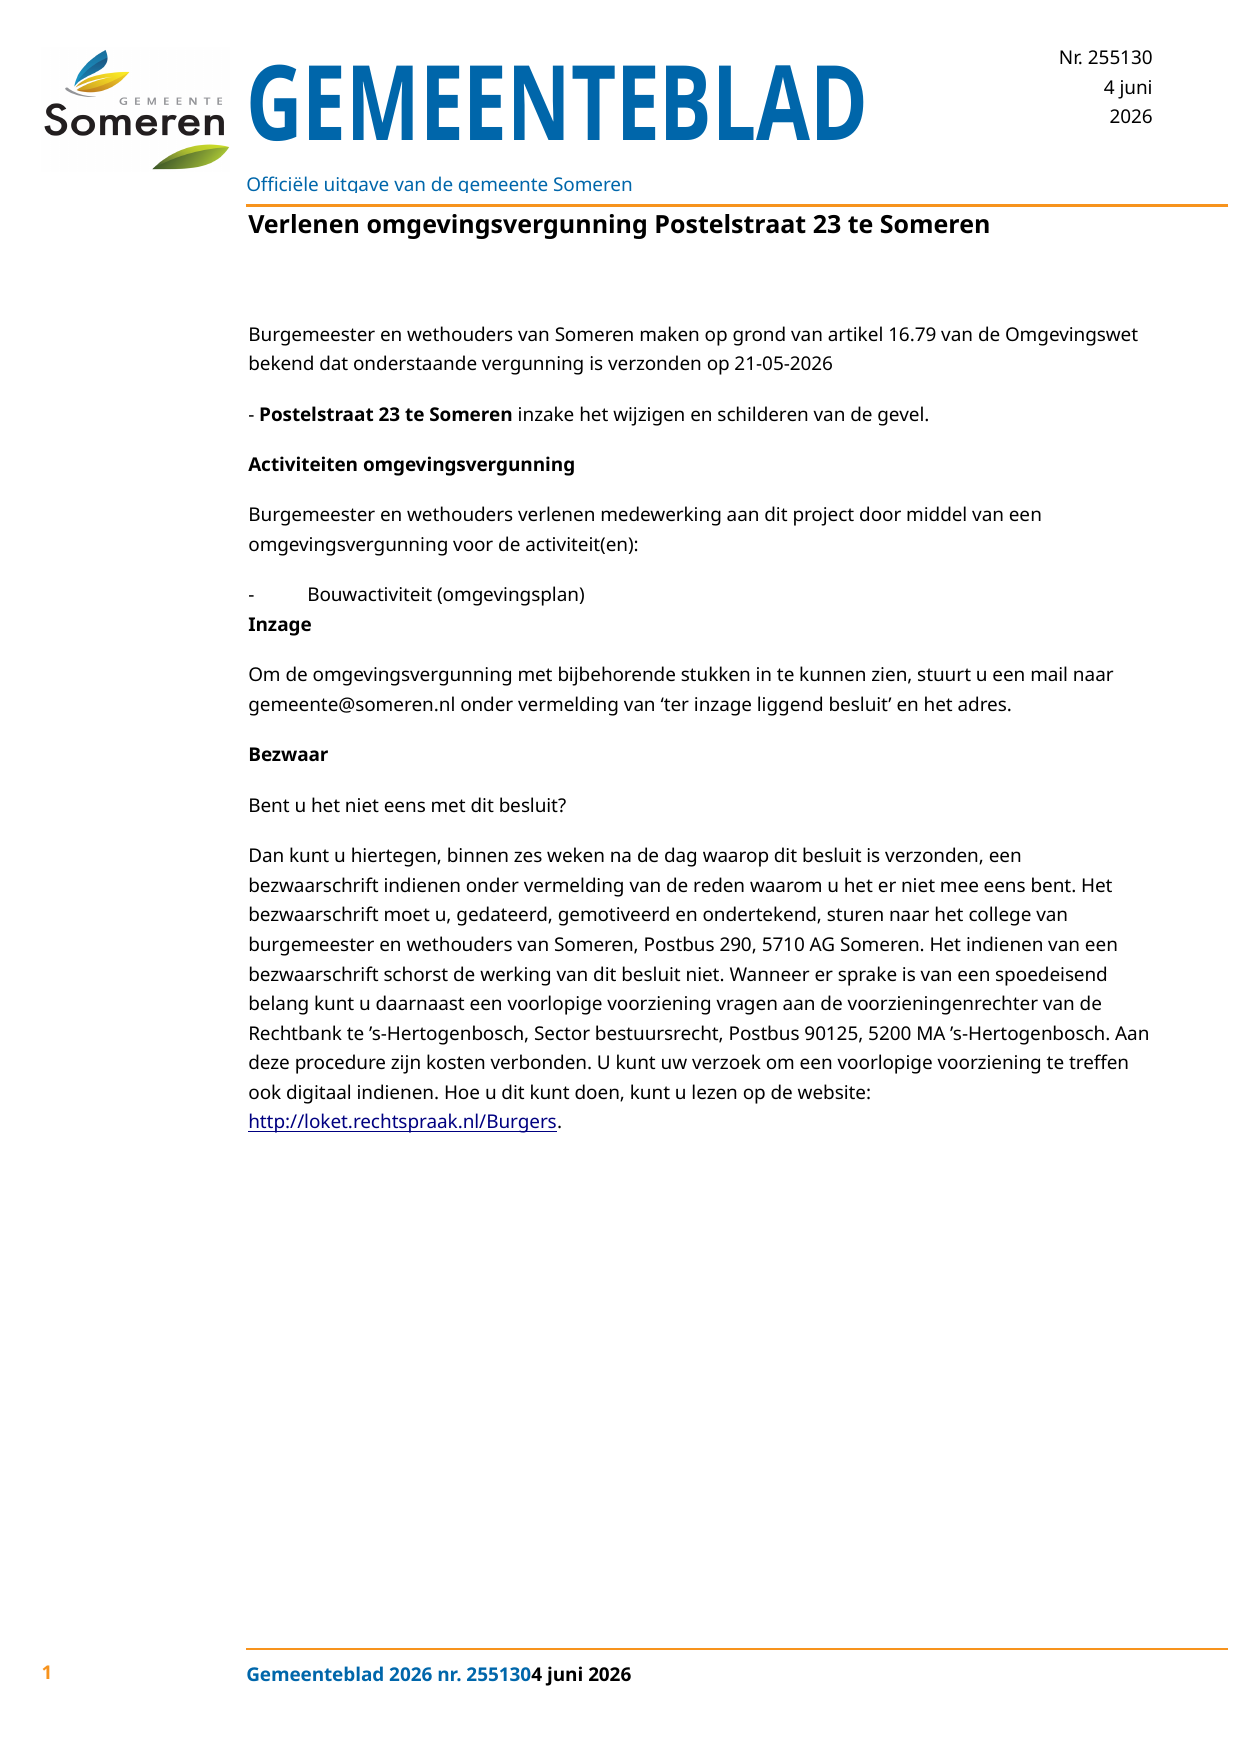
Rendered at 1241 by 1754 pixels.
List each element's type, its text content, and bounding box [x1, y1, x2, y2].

text Om de omgevingsvergunning met bijbehorende stukken in te kunnen zien, stuurt u een mail naar gemeente@someren.nl onder vermelding van ‘ter inzage liggend besluit’ en het adres. [248, 662, 1152, 717]
text Verlenen omgevingsvergunning Postelstraat 23 te Someren [248, 207, 1152, 241]
text Bezwaar [248, 742, 1152, 767]
text Inzage [248, 611, 1152, 637]
text Activiteiten omgevingsvergunning [248, 451, 1152, 477]
text Dan kunt u hiertegen, binnen zes weken na de dag waarop dit besluit is verzonden, een bezwaarschrift indienen onder vermelding van de reden waarom u het er niet mee eens bent. Het bezwaarschrift moet u, gedateerd, gemotiveerd en ondertekend, sturen naar het college van burgemeester en wethouders van Someren, Postbus 290, 5710 AG Someren. Het indienen van een bezwaarschrift schorst de werking van dit besluit niet. Wanneer er sprake is van een spoedeisend belang kunt u daarnaast een voorlopige voorziening vragen aan de voorzieningenrechter van de Rechtbank te ’s-Hertogenbosch, Sector bestuursrecht, Postbus 90125, 5200 MA ’s-Hertogenbosch. Aan deze procedure zijn kosten verbonden. U kunt uw verzoek om een voorlopige voorziening te treffen ook digitaal indienen. Hoe u dit kunt doen, kunt u lezen op de website: http://loket.rechtspraak.nl/Burgers. [248, 842, 1152, 1134]
list Bouwactiviteit (omgevingsplan) [248, 582, 1152, 607]
text Burgemeester en wethouders van Someren maken op grond van artikel 16.79 van de Omgevingswet bekend dat onderstaande vergunning is verzonden op 21-05-2026 [248, 321, 1152, 376]
picture [41, 47, 231, 172]
text Bent u het niet eens met dit besluit? [248, 792, 1152, 818]
text Burgemeester en wethouders verlenen medewerking aan dit project door middel van een omgevingsvergunning voor de activiteit(en): [248, 502, 1152, 557]
text - Postelstraat 23 te Someren inzake het wijzigen en schilderen van de gevel. [248, 401, 1152, 426]
